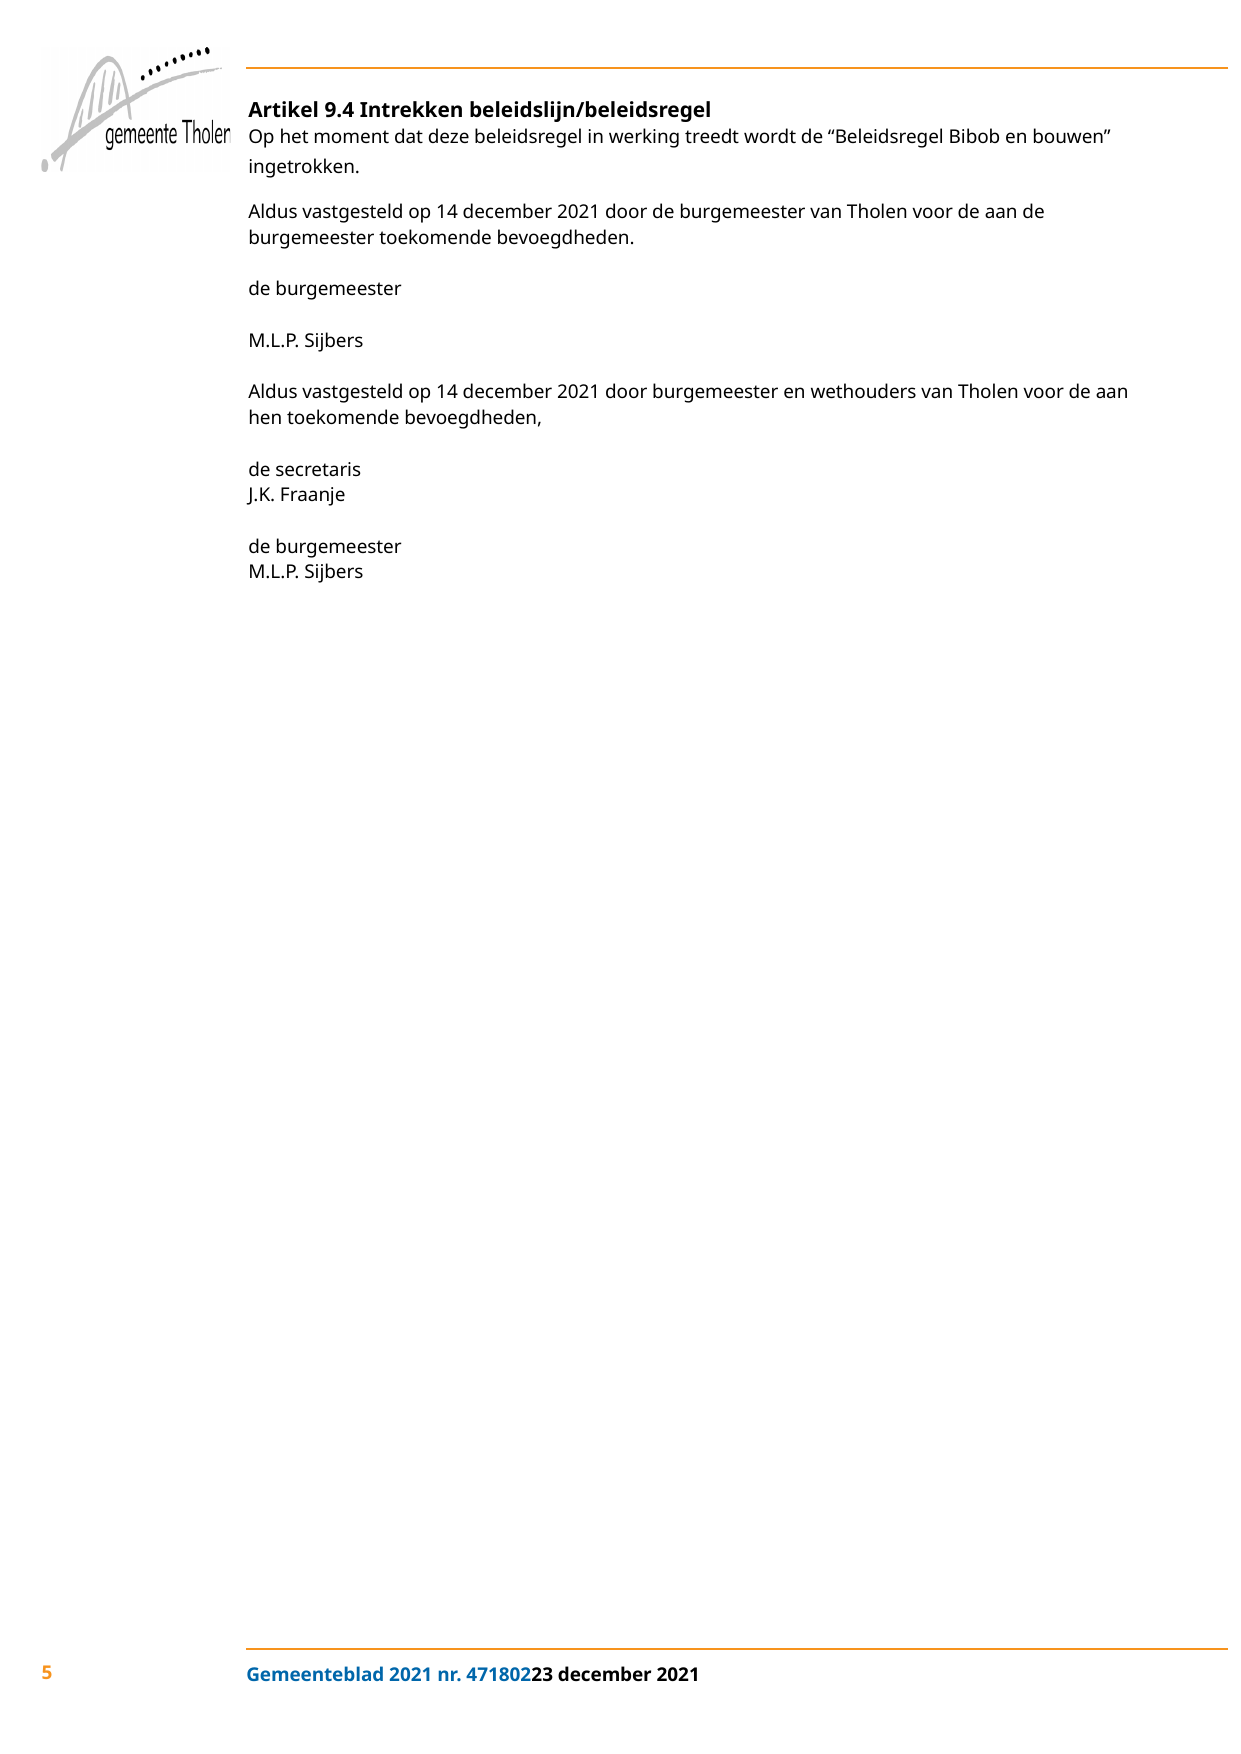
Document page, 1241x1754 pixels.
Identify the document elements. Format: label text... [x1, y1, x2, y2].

text M.L.P. Sijbers [248, 559, 1152, 584]
text J.K. Fraanje [248, 481, 1152, 507]
text Artikel 9.4 Intrekken beleidslijn/beleidsregel [248, 95, 1152, 123]
text de burgemeester [248, 276, 1152, 301]
text Aldus vastgesteld op 14 december 2021 door de burgemeester van Tholen voor de aan de burgemeester toekomende bevoegdheden. [248, 198, 1152, 250]
text M.L.P. Sijbers [248, 327, 1152, 353]
text Aldus vastgesteld op 14 december 2021 door burgemeester en wethouders van Tholen voor de aan hen toekomende bevoegdheden, [248, 378, 1152, 430]
text de secretaris [248, 456, 1152, 481]
text Op het moment dat deze beleidsregel in werking treedt wordt de “Beleidsregel Bibob en bouwen” ingetrokken. [248, 123, 1152, 178]
text de burgemeester [248, 533, 1152, 559]
picture [41, 47, 231, 172]
